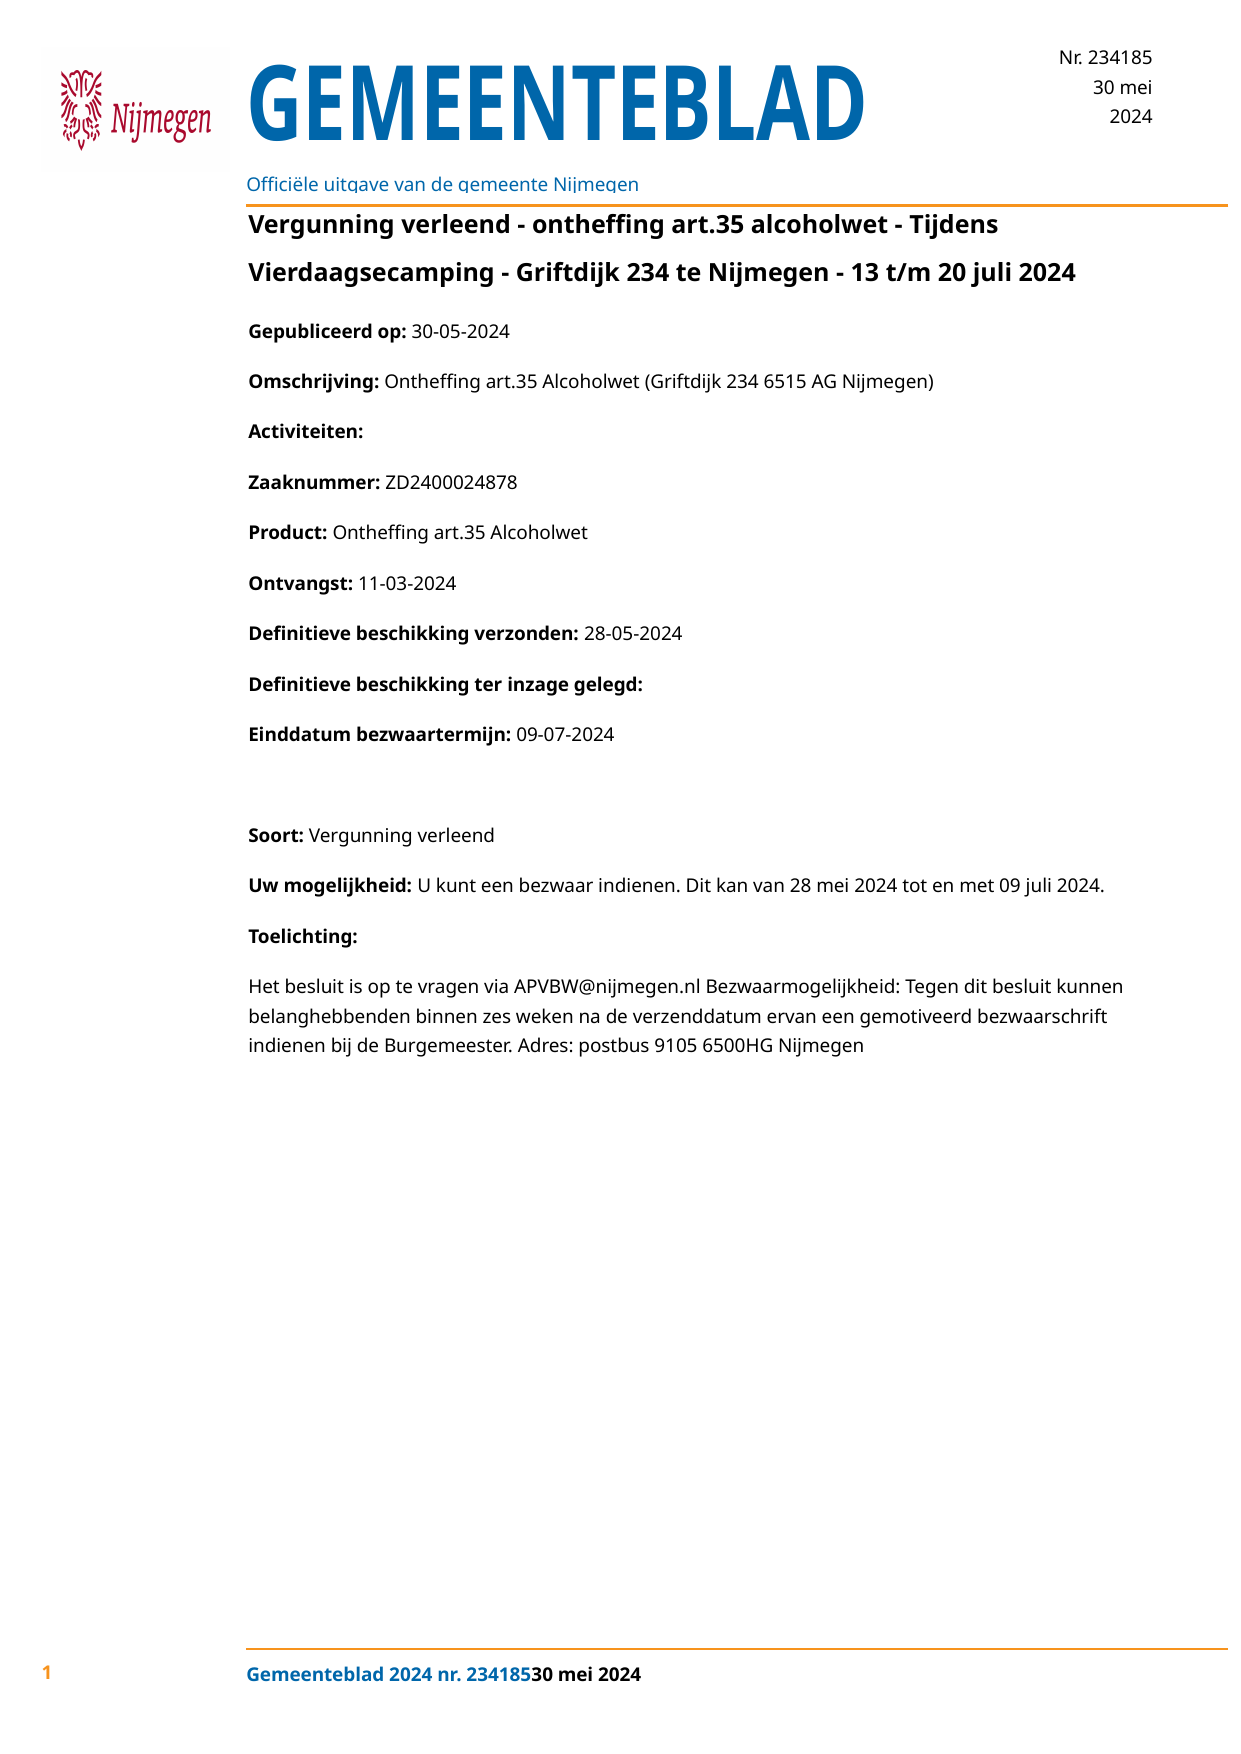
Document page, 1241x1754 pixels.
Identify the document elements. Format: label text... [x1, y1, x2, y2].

text Uw mogelijkheid: U kunt een bezwaar indienen. Dit kan van 28 mei 2024 tot en met 09 juli 2024. [248, 872, 1152, 898]
picture [41, 47, 231, 172]
text Einddatum bezwaartermijn: 09-07-2024 [248, 721, 1152, 747]
text Zaaknummer: ZD2400024878 [248, 469, 1152, 495]
text Toelichting: [248, 923, 1152, 949]
text Het besluit is op te vragen via APVBW@nijmegen.nl Bezwaarmogelijkheid: Tegen dit besluit kunnen belanghebbenden binnen zes weken na de verzenddatum ervan een gemotiveerd bezwaarschrift indienen bij de Burgemeester. Adres: postbus 9105 6500HG Nijmegen [248, 973, 1152, 1058]
text Product: Ontheffing art.35 Alcoholwet [248, 519, 1152, 545]
text Vergunning verleend - ontheffing art.35 alcoholwet - Tijdens Vierdaagsecamping - Griftdijk 234 te Nijmegen - 13 t/m 20 juli 2024 [248, 207, 1152, 288]
text Definitieve beschikking ter inzage gelegd: [248, 671, 1152, 697]
text Ontvangst: 11-03-2024 [248, 570, 1152, 596]
text Soort: Vergunning verleend [248, 822, 1152, 848]
text Gepubliceerd op: 30-05-2024 [248, 318, 1152, 344]
text Definitieve beschikking verzonden: 28-05-2024 [248, 620, 1152, 646]
text Omschrijving: Ontheffing art.35 Alcoholwet (Griftdijk 234 6515 AG Nijmegen) [248, 368, 1152, 394]
text Activiteiten: [248, 419, 1152, 444]
